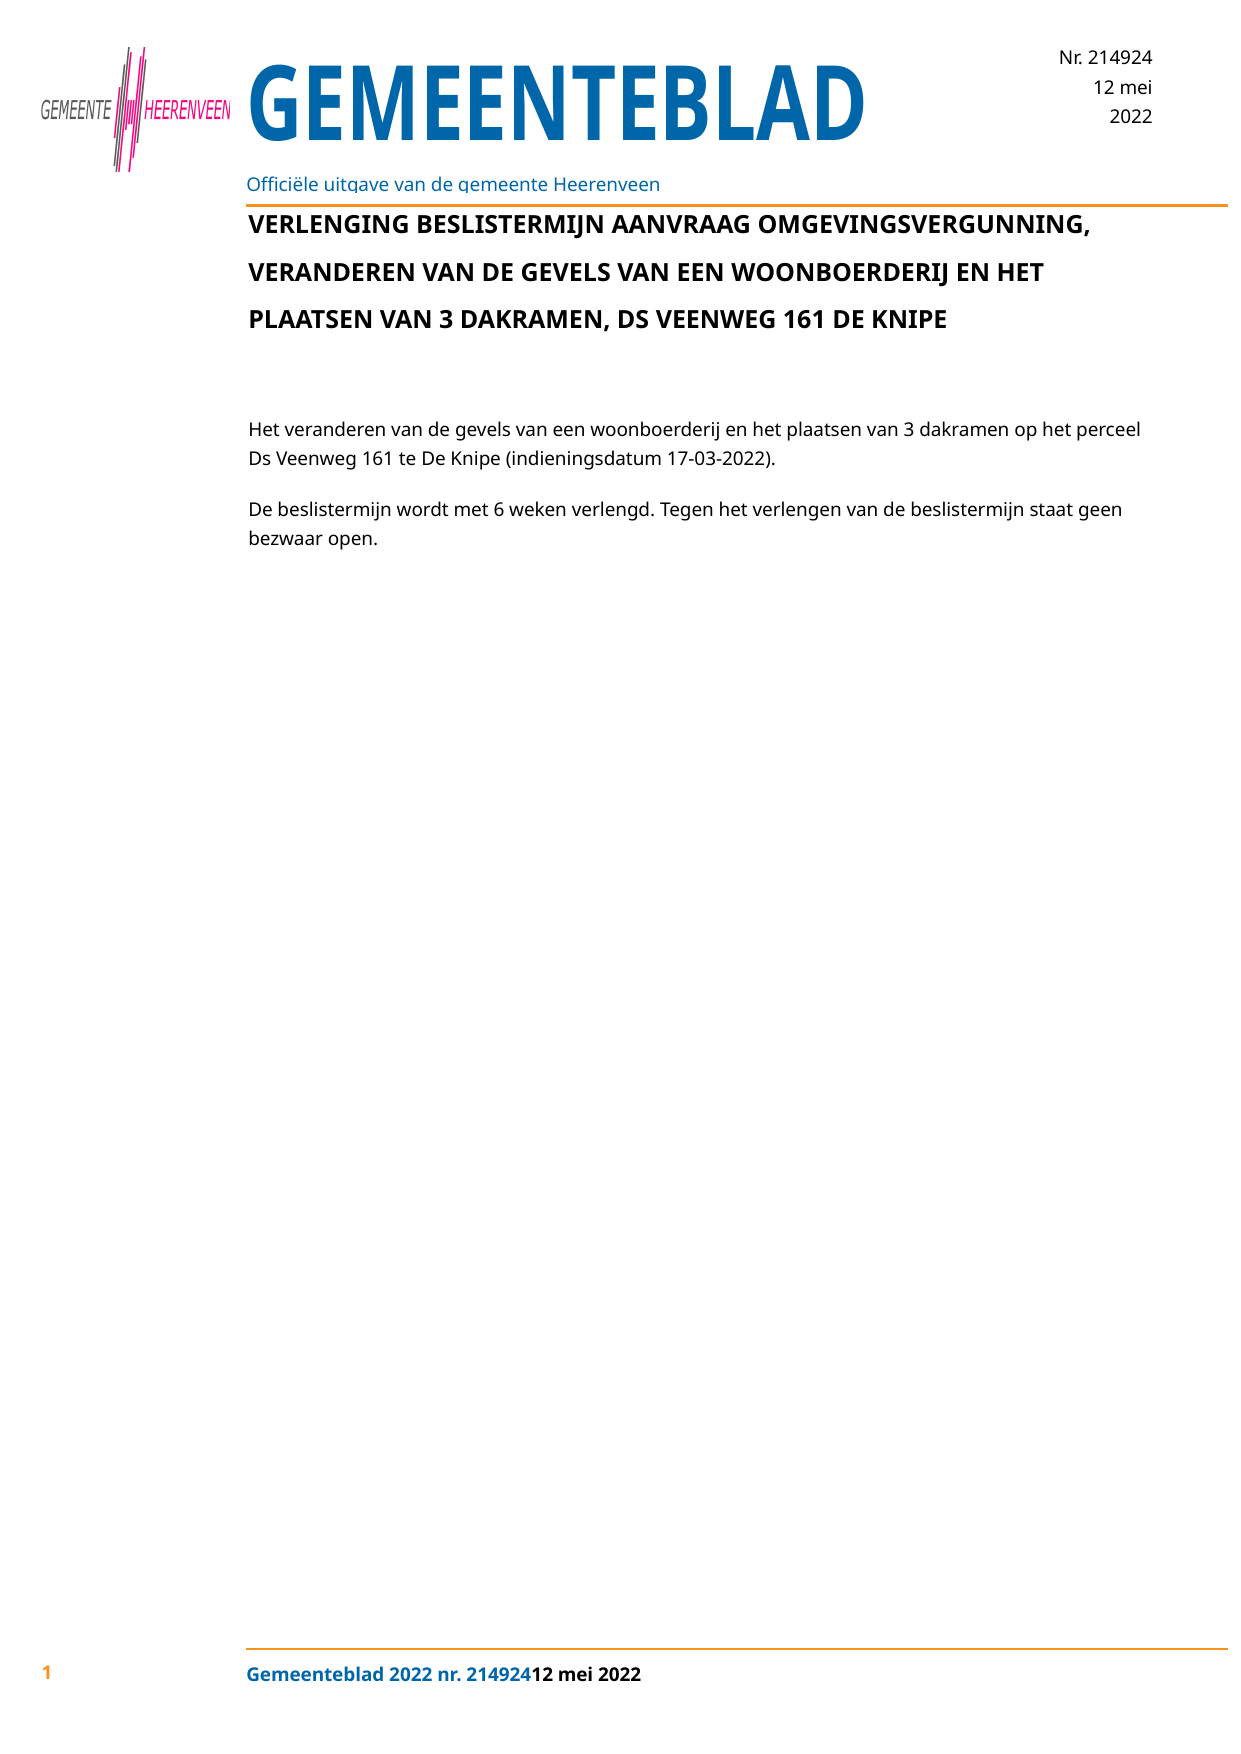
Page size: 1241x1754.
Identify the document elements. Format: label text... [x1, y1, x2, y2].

text Het veranderen van de gevels van een woonboerderij en het plaatsen van 3 dakramen op het perceel Ds Veenweg 161 te De Knipe (indieningsdatum 17-03-2022). [248, 416, 1152, 471]
picture [41, 47, 231, 172]
text VERLENGING BESLISTERMIJN AANVRAAG OMGEVINGSVERGUNNING, VERANDEREN VAN DE GEVELS VAN EEN WOONBOERDERIJ EN HET PLAATSEN VAN 3 DAKRAMEN, DS VEENWEG 161 DE KNIPE [248, 207, 1152, 336]
text De beslistermijn wordt met 6 weken verlengd. Tegen het verlengen van de beslistermijn staat geen bezwaar open. [248, 496, 1152, 551]
